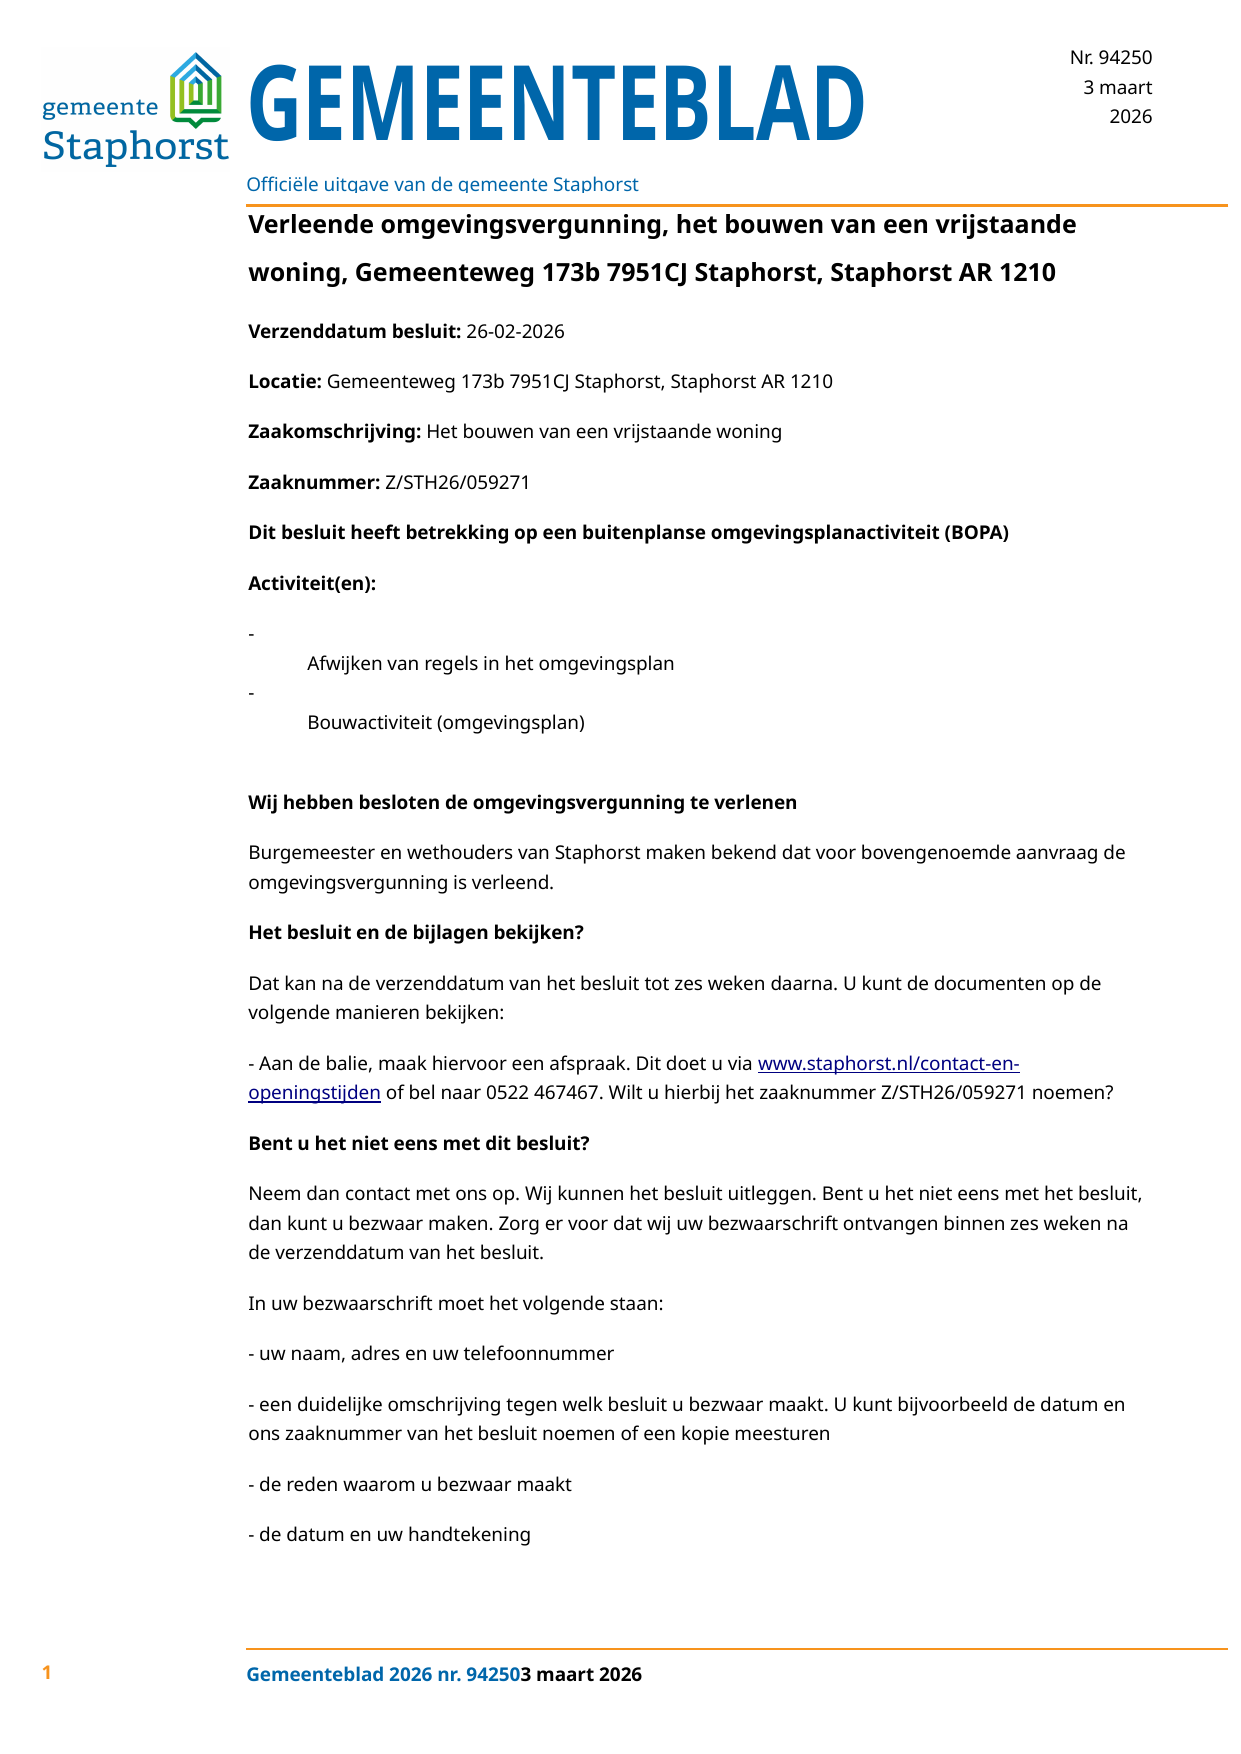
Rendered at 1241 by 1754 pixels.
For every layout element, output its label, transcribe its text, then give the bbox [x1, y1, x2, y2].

text Wij hebben besloten de omgevingsvergunning te verlenen [248, 789, 1152, 815]
text - de reden waarom u bezwaar maakt [248, 1471, 1152, 1497]
text Dit besluit heeft betrekking op een buitenplanse omgevingsplanactiviteit (BOPA) [248, 519, 1152, 545]
text Bent u het niet eens met dit besluit? [248, 1130, 1152, 1156]
text Dat kan na de verzenddatum van het besluit tot zes weken daarna. U kunt de documenten op de volgende manieren bekijken: [248, 970, 1152, 1025]
text In uw bezwaarschrift moet het volgende staan: [248, 1290, 1152, 1316]
text Zaaknummer: Z/STH26/059271 [248, 469, 1152, 495]
text - een duidelijke omschrijving tegen welk besluit u bezwaar maakt. U kunt bijvoorbeeld de datum en ons zaaknummer van het besluit noemen of een kopie meesturen [248, 1391, 1152, 1446]
text Verleende omgevingsvergunning, het bouwen van een vrijstaande woning, Gemeenteweg 173b 7951CJ Staphorst, Staphorst AR 1210 [248, 207, 1152, 288]
text Burgemeester en wethouders van Staphorst maken bekend dat voor bovengenoemde aanvraag de omgevingsvergunning is verleend. [248, 839, 1152, 895]
text - de datum en uw handtekening [248, 1521, 1152, 1547]
text - uw naam, adres en uw telefoonnummer [248, 1340, 1152, 1366]
text Verzenddatum besluit: 26-02-2026 [248, 318, 1152, 344]
text Activiteit(en): [248, 570, 1152, 596]
list Afwijken van regels in het omgevingsplan [248, 650, 1152, 676]
text Het besluit en de bijlagen bekijken? [248, 919, 1152, 945]
text Neem dan contact met ons op. Wij kunnen het besluit uitleggen. Bent u het niet eens met het besluit, dan kunt u bezwaar maken. Zorg er voor dat wij uw bezwaarschrift ontvangen binnen zes weken na de verzenddatum van het besluit. [248, 1180, 1152, 1265]
text - Aan de balie, maak hiervoor een afspraak. Dit doet u via www.staphorst.nl/contact-en-openingstijden of bel naar 0522 467467. Wilt u hierbij het zaaknummer Z/STH26/059271 noemen? [248, 1050, 1152, 1105]
picture [41, 47, 231, 172]
list Bouwactiviteit (omgevingsplan) [248, 709, 1152, 735]
text Locatie: Gemeenteweg 173b 7951CJ Staphorst, Staphorst AR 1210 [248, 368, 1152, 394]
text Zaakomschrijving: Het bouwen van een vrijstaande woning [248, 419, 1152, 444]
